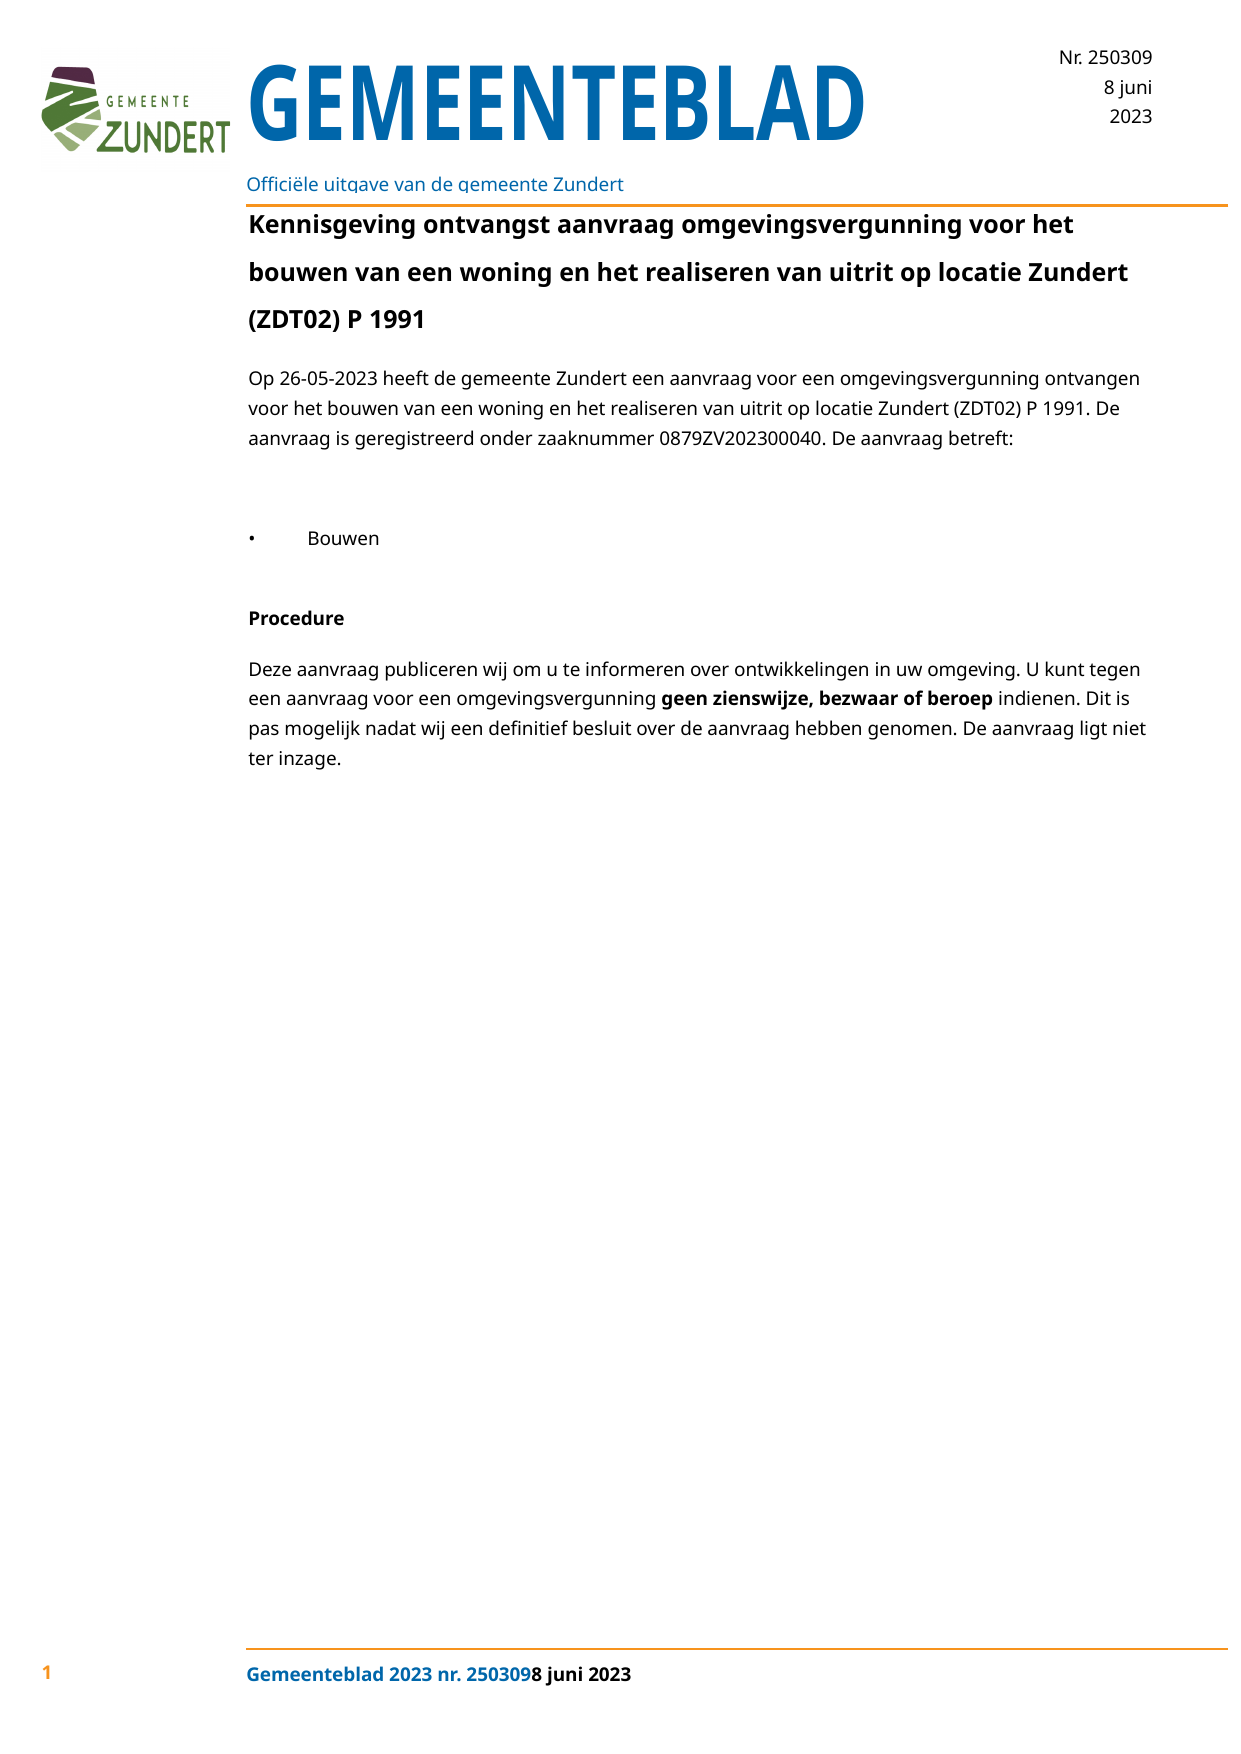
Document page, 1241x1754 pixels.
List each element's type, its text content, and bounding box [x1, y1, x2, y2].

list Bouwen [248, 526, 1152, 551]
text Op 26-05-2023 heeft de gemeente Zundert een aanvraag voor een omgevingsvergunning ontvangen voor het bouwen van een woning en het realiseren van uitrit op locatie Zundert (ZDT02) P 1991. De aanvraag is geregistreerd onder zaaknummer 0879ZV202300040. De aanvraag betreft: [248, 366, 1152, 450]
picture [41, 47, 231, 172]
text Kennisgeving ontvangst aanvraag omgevingsvergunning voor het bouwen van een woning en het realiseren van uitrit op locatie Zundert (ZDT02) P 1991 [248, 207, 1152, 336]
text Deze aanvraag publiceren wij om u te informeren over ontwikkelingen in uw omgeving. U kunt tegen een aanvraag voor een omgevingsvergunning geen zienswijze, bezwaar of beroep indienen. Dit is pas mogelijk nadat wij een definitief besluit over de aanvraag hebben genomen. De aanvraag ligt niet ter inzage. [248, 656, 1152, 770]
text Procedure [248, 606, 1152, 631]
